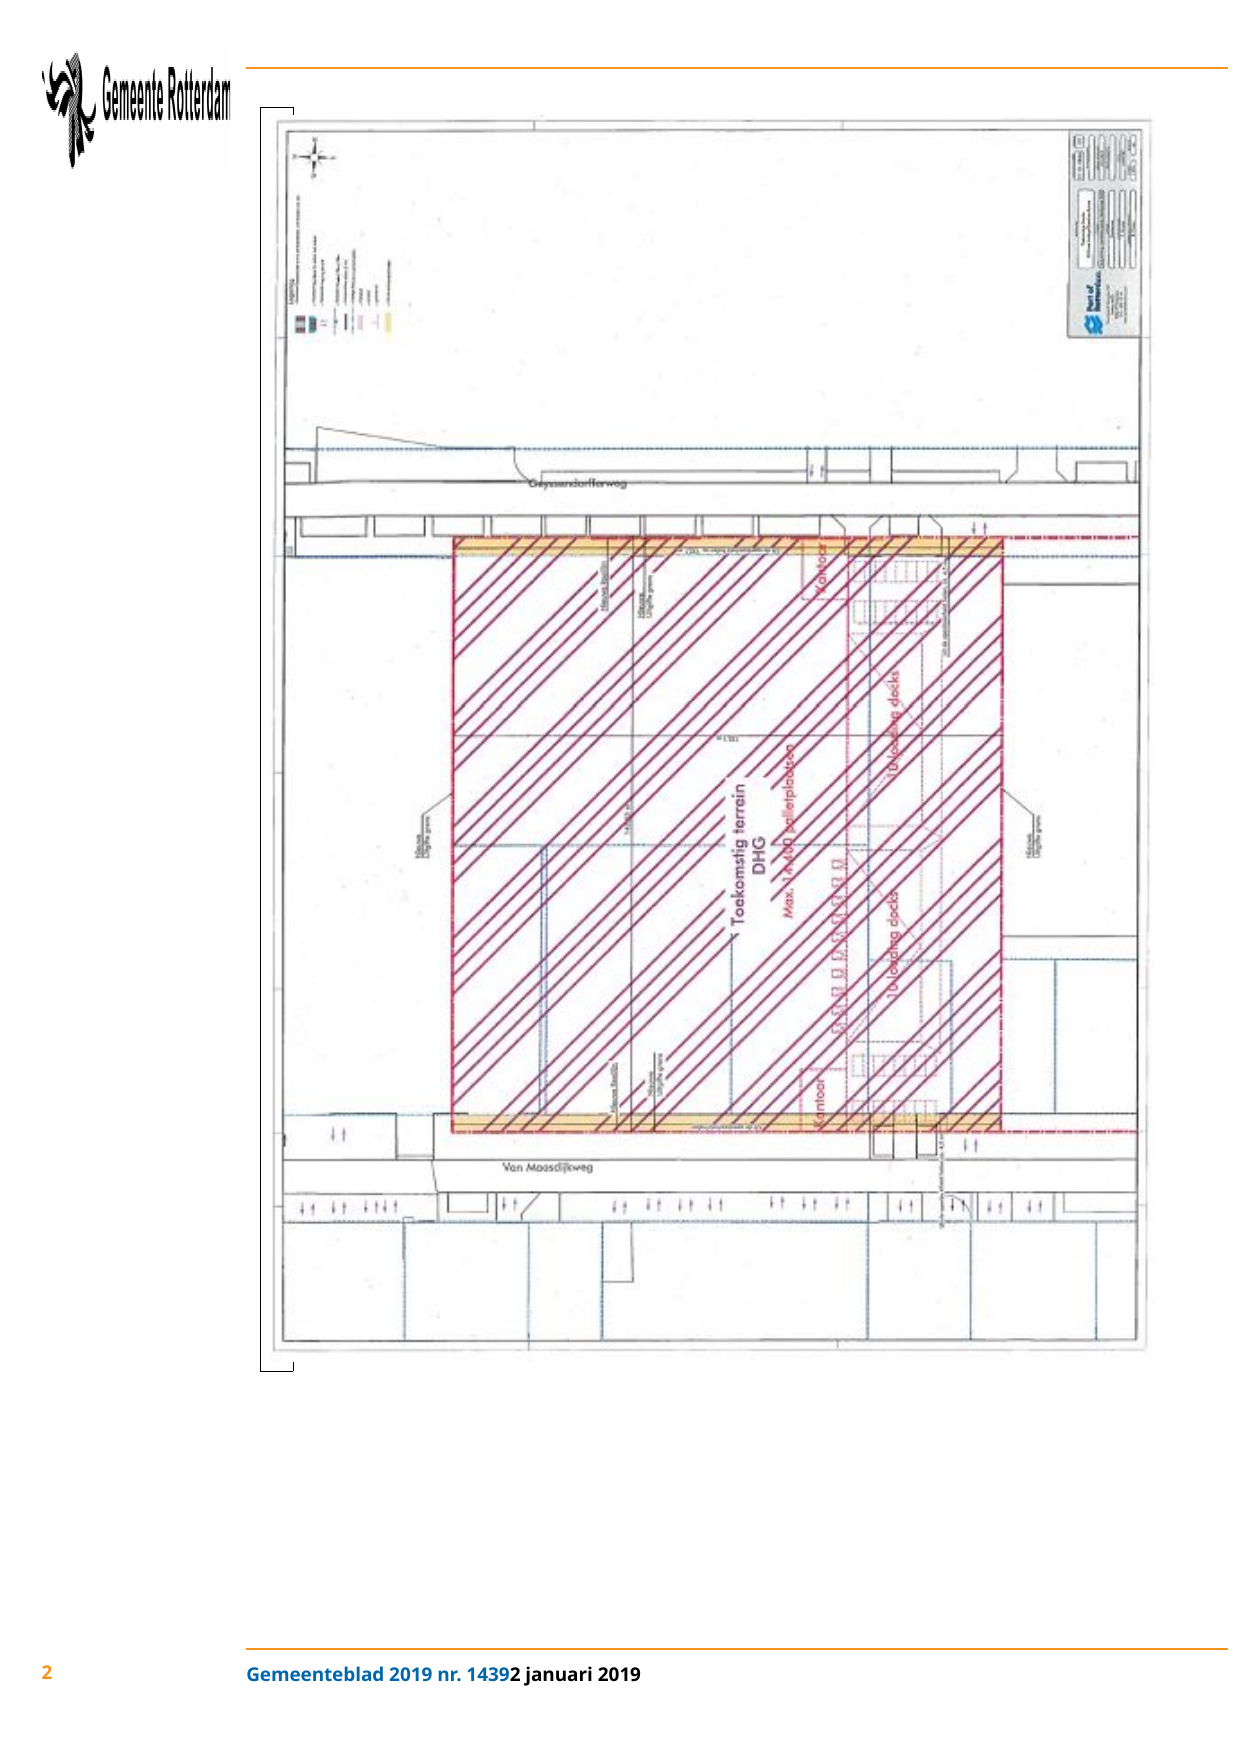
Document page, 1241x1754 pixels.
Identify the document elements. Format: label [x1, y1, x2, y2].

picture [268, 115, 1155, 1362]
picture [41, 47, 231, 172]
